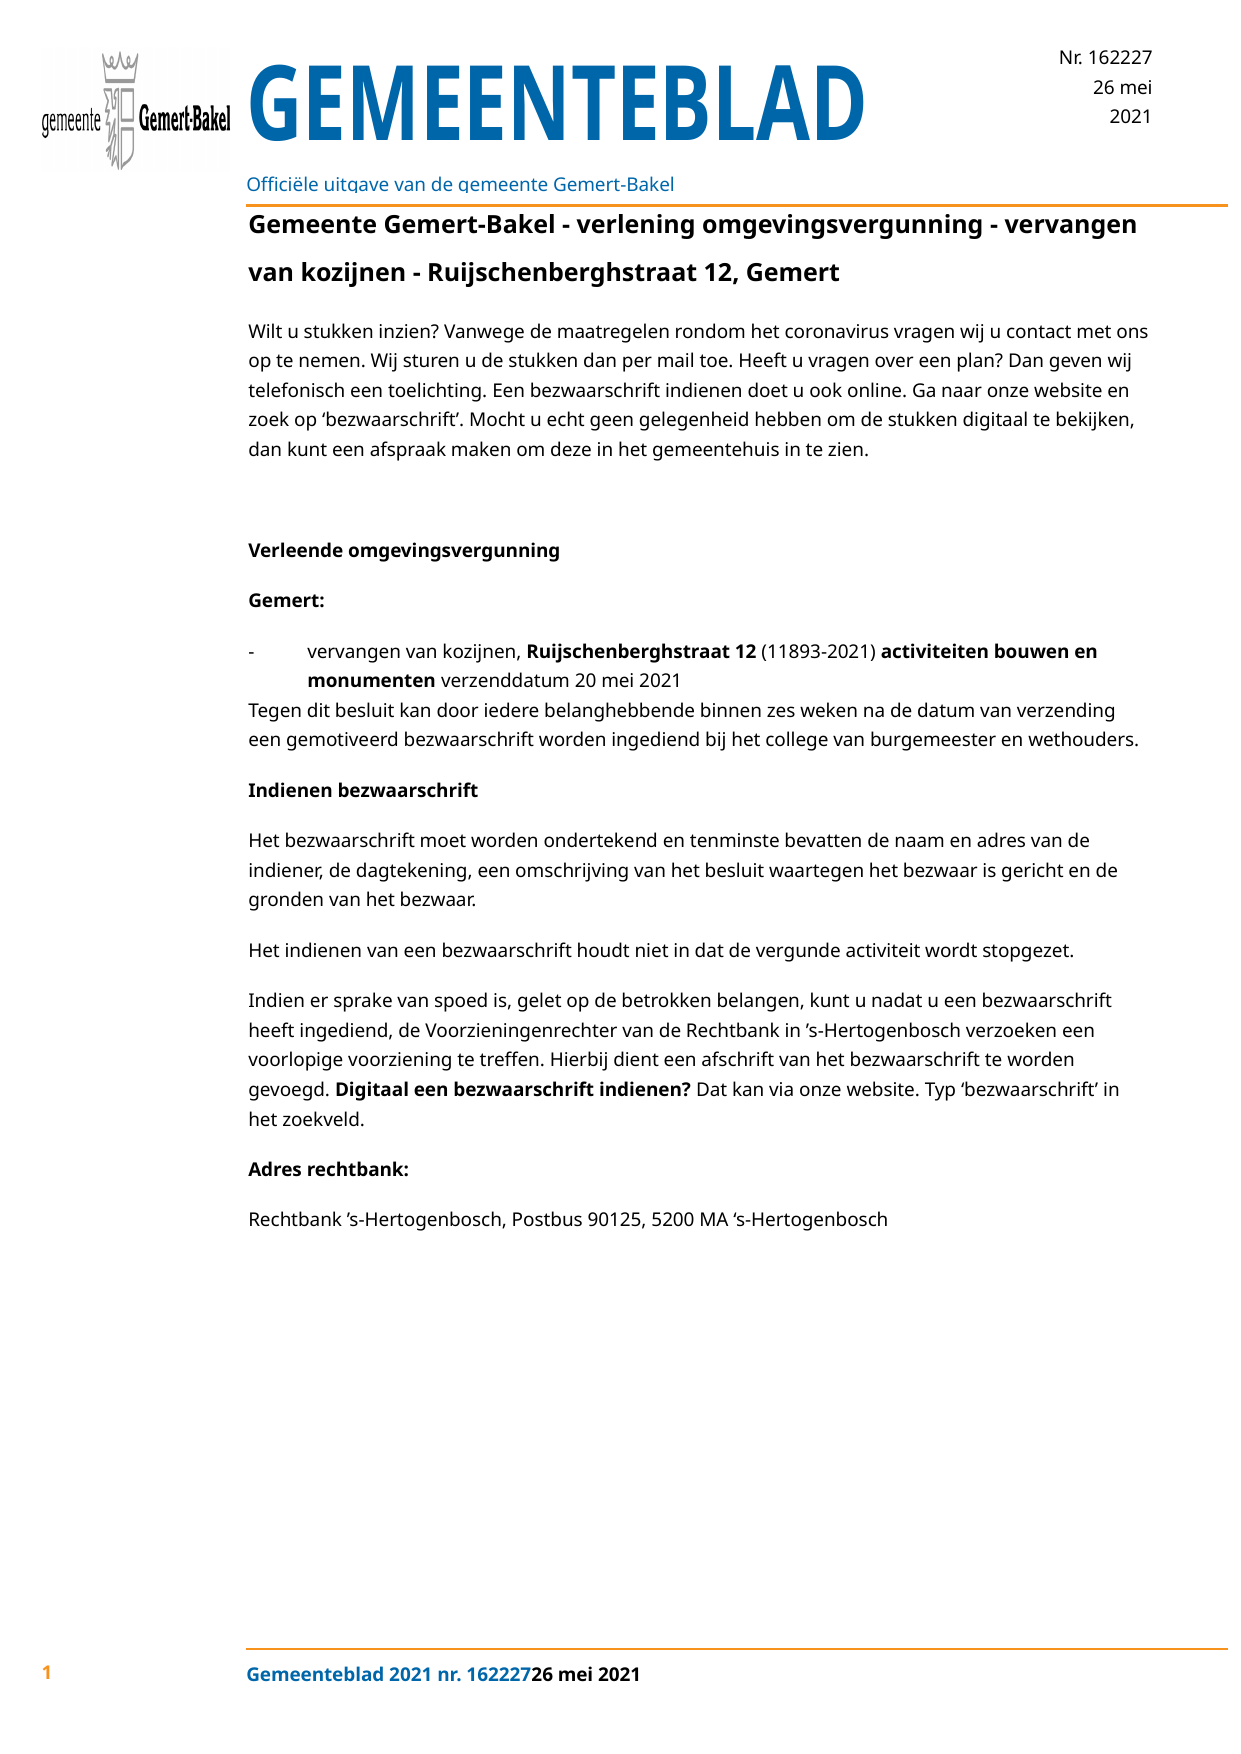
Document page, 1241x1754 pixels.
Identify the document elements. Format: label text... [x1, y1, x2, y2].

text Wilt u stukken inzien? Vanwege de maatregelen rondom het coronavirus vragen wij u contact met ons op te nemen. Wij sturen u de stukken dan per mail toe. Heeft u vragen over een plan? Dan geven wij telefonisch een toelichting. Een bezwaarschrift indienen doet u ook online. Ga naar onze website en zoek op ‘bezwaarschrift’. Mocht u echt geen gelegenheid hebben om de stukken digitaal te bekijken, dan kunt een afspraak maken om deze in het gemeentehuis in te zien. [248, 318, 1152, 462]
picture [41, 47, 231, 172]
text Rechtbank ’s-Hertogenbosch, Postbus 90125, 5200 MA ‘s-Hertogenbosch [248, 1207, 1152, 1232]
text Indienen bezwaarschrift [248, 777, 1152, 803]
list vervangen van kozijnen, Ruijschenberghstraat 12 (11893-2021) activiteiten bouwen en monumenten verzenddatum 20 mei 2021 [248, 638, 1152, 693]
text Adres rechtbank: [248, 1156, 1152, 1182]
text Verleende omgevingsvergunning [248, 537, 1152, 563]
text Het indienen van een bezwaarschrift houdt niet in dat de vergunde activiteit wordt stopgezet. [248, 937, 1152, 963]
text Gemeente Gemert-Bakel - verlening omgevingsvergunning - vervangen van kozijnen - Ruijschenberghstraat 12, Gemert [248, 207, 1152, 288]
text Gemert: [248, 587, 1152, 613]
text Het bezwaarschrift moet worden ondertekend en tenminste bevatten de naam en adres van de indiener, de dagtekening, een omschrijving van het besluit waartegen het bezwaar is gericht en de gronden van het bezwaar. [248, 827, 1152, 912]
text Indien er sprake van spoed is, gelet op de betrokken belangen, kunt u nadat u een bezwaarschrift heeft ingediend, de Voorzieningenrechter van de Rechtbank in ’s-Hertogenbosch verzoeken een voorlopige voorziening te treffen. Hierbij dient een afschrift van het bezwaarschrift te worden gevoegd. Digitaal een bezwaarschrift indienen? Dat kan via onze website. Typ ‘bezwaarschrift’ in het zoekveld. [248, 987, 1152, 1132]
text Tegen dit besluit kan door iedere belanghebbende binnen zes weken na de datum van verzending een gemotiveerd bezwaarschrift worden ingediend bij het college van burgemeester en wethouders. [248, 697, 1152, 752]
